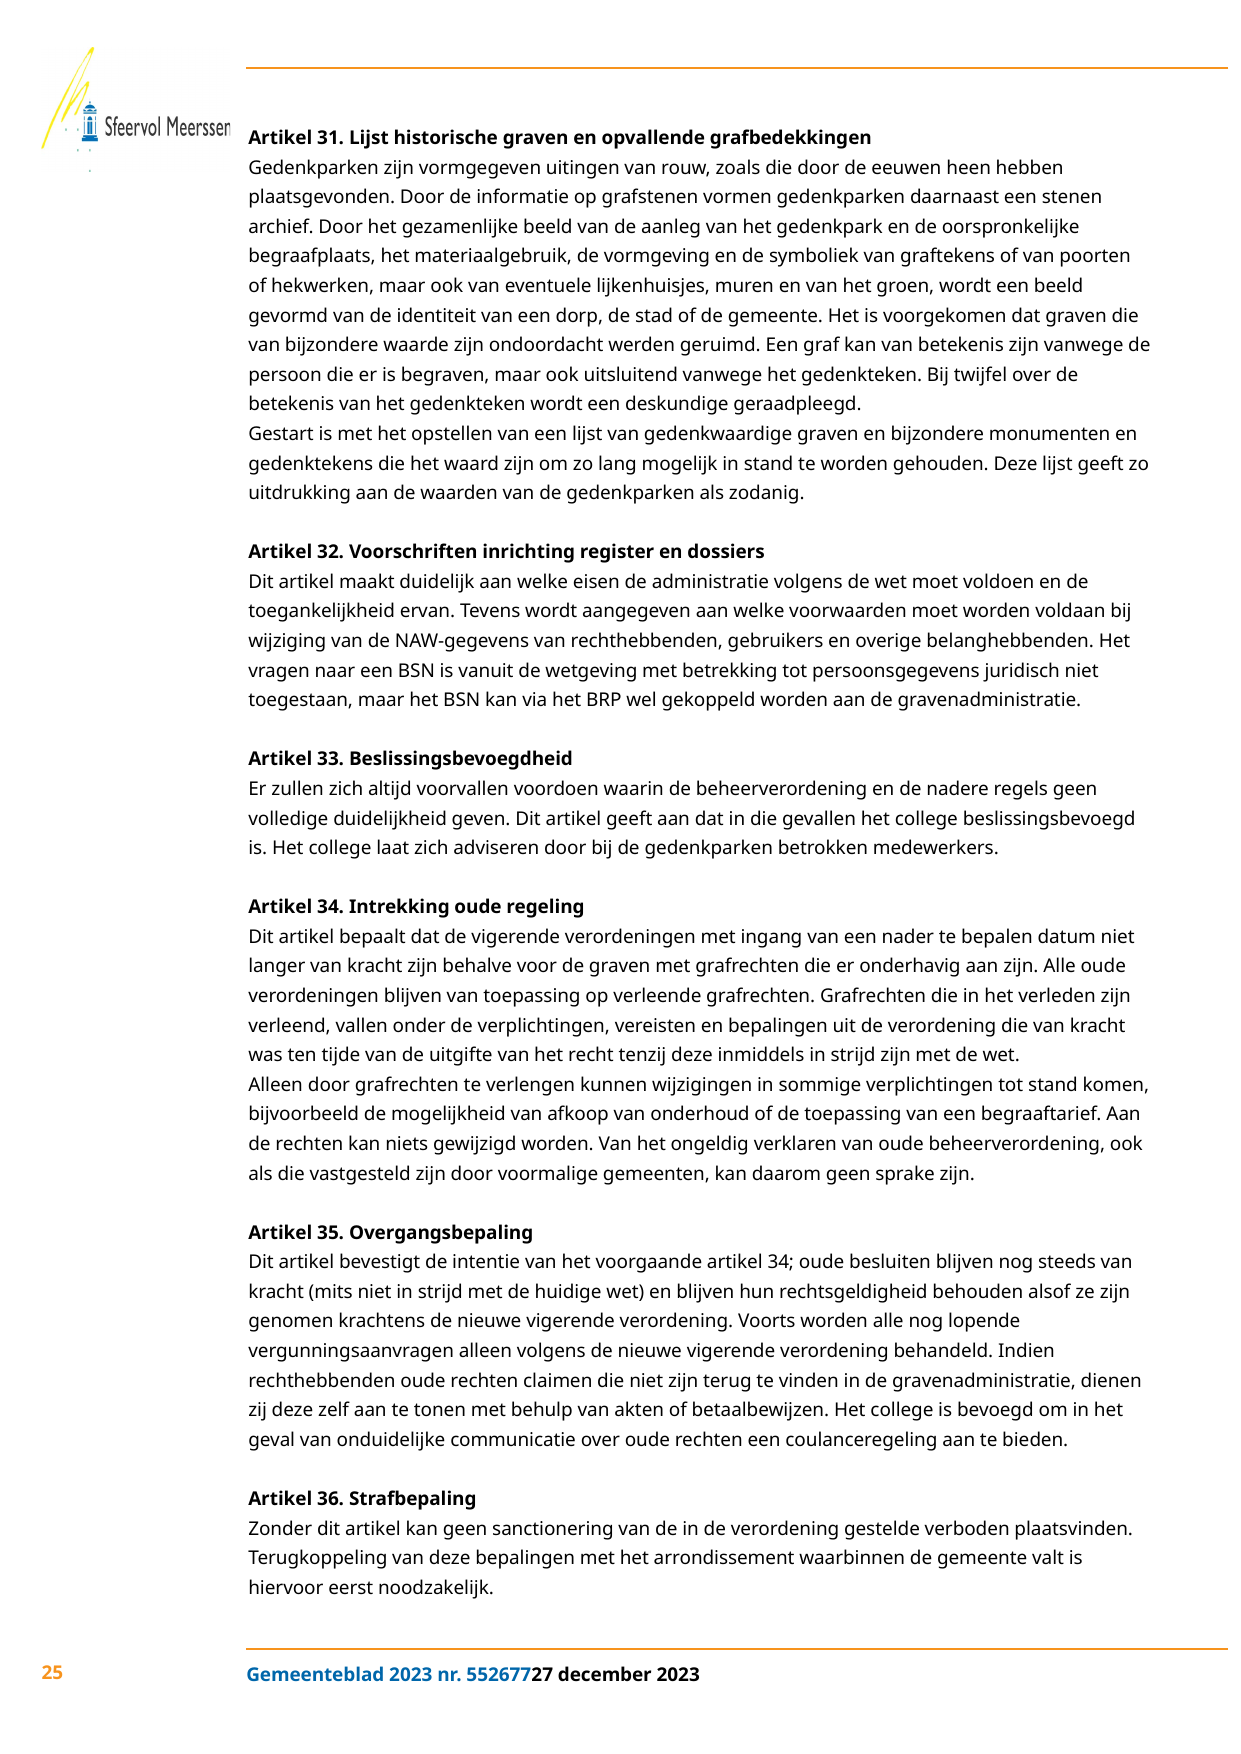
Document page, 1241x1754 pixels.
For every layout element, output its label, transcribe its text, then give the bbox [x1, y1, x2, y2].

text Dit artikel bepaalt dat de vigerende verordeningen met ingang van een nader te bepalen datum niet langer van kracht zijn behalve voor de graven met grafrechten die er onderhavig aan zijn. Alle oude verordeningen blijven van toepassing op verleende grafrechten. Grafrechten die in het verleden zijn verleend, vallen onder de verplichtingen, vereisten en bepalingen uit de verordening die van kracht was ten tijde van de uitgifte van het recht tenzij deze inmiddels in strijd zijn met de wet. [248, 923, 1152, 1067]
text Zonder dit artikel kan geen sanctionering van de in de verordening gestelde verboden plaatsvinden. Terugkoppeling van deze bepalingen met het arrondissement waarbinnen de gemeente valt is hiervoor eerst noodzakelijk. [248, 1515, 1152, 1600]
text Alleen door grafrechten te verlengen kunnen wijzigingen in sommige verplichtingen tot stand komen, bijvoorbeeld de mogelijkheid van afkoop van onderhoud of de toepassing van een begraaftarief. Aan de rechten kan niets gewijzigd worden. Van het ongeldig verklaren van oude beheerverordening, ook als die vastgesteld zijn door voormalige gemeenten, kan daarom geen sprake zijn. [248, 1071, 1152, 1186]
text Artikel 31. Lijst historische graven en opvallende grafbedekkingen [248, 124, 1152, 150]
text Artikel 32. Voorschriften inrichting register en dossiers [248, 538, 1152, 564]
text Gestart is met het opstellen van een lijst van gedenkwaardige graven en bijzondere monumenten en gedenktekens die het waard zijn om zo lang mogelijk in stand te worden gehouden. Deze lijst geeft zo uitdrukking aan de waarden van de gedenkparken als zodanig. [248, 420, 1152, 505]
picture [41, 47, 231, 172]
text Artikel 35. Overgangsbepaling [248, 1219, 1152, 1245]
text Dit artikel bevestigt de intentie van het voorgaande artikel 34; oude besluiten blijven nog steeds van kracht (mits niet in strijd met de huidige wet) en blijven hun rechtsgeldigheid behouden alsof ze zijn genomen krachtens de nieuwe vigerende verordening. Voorts worden alle nog lopende vergunningsaanvragen alleen volgens de nieuwe vigerende verordening behandeld. Indien rechthebbenden oude rechten claimen die niet zijn terug te vinden in de gravenadministratie, dienen zij deze zelf aan te tonen met behulp van akten of betaalbewijzen. Het college is bevoegd om in het geval van onduidelijke communicatie over oude rechten een coulanceregeling aan te bieden. [248, 1248, 1152, 1452]
text Dit artikel maakt duidelijk aan welke eisen de administratie volgens de wet moet voldoen en de toegankelijkheid ervan. Tevens wordt aangegeven aan welke voorwaarden moet worden voldaan bij wijziging van de NAW-gegevens van rechthebbenden, gebruikers en overige belanghebbenden. Het vragen naar een BSN is vanuit de wetgeving met betrekking tot persoonsgegevens juridisch niet toegestaan, maar het BSN kan via het BRP wel gekoppeld worden aan de gravenadministratie. [248, 568, 1152, 712]
text Gedenkparken zijn vormgegeven uitingen van rouw, zoals die door de eeuwen heen hebben plaatsgevonden. Door de informatie op grafstenen vormen gedenkparken daarnaast een stenen archief. Door het gezamenlijke beeld van de aanleg van het gedenkpark en de oorspronkelijke begraafplaats, het materiaalgebruik, de vormgeving en de symboliek van graftekens of van poorten of hekwerken, maar ook van eventuele lijkenhuisjes, muren en van het groen, wordt een beeld gevormd van de identiteit van een dorp, de stad of de gemeente. Het is voorgekomen dat graven die van bijzondere waarde zijn ondoordacht werden geruimd. Een graf kan van betekenis zijn vanwege de persoon die er is begraven, maar ook uitsluitend vanwege het gedenkteken. Bij twijfel over de betekenis van het gedenkteken wordt een deskundige geraadpleegd. [248, 154, 1152, 416]
text Artikel 34. Intrekking oude regeling [248, 893, 1152, 919]
text Artikel 36. Strafbepaling [248, 1485, 1152, 1511]
text Er zullen zich altijd voorvallen voordoen waarin de beheerverordening en de nadere regels geen volledige duidelijkheid geven. Dit artikel geeft aan dat in die gevallen het college beslissingsbevoegd is. Het college laat zich adviseren door bij de gedenkparken betrokken medewerkers. [248, 775, 1152, 860]
text Artikel 33. Beslissingsbevoegdheid [248, 746, 1152, 771]
